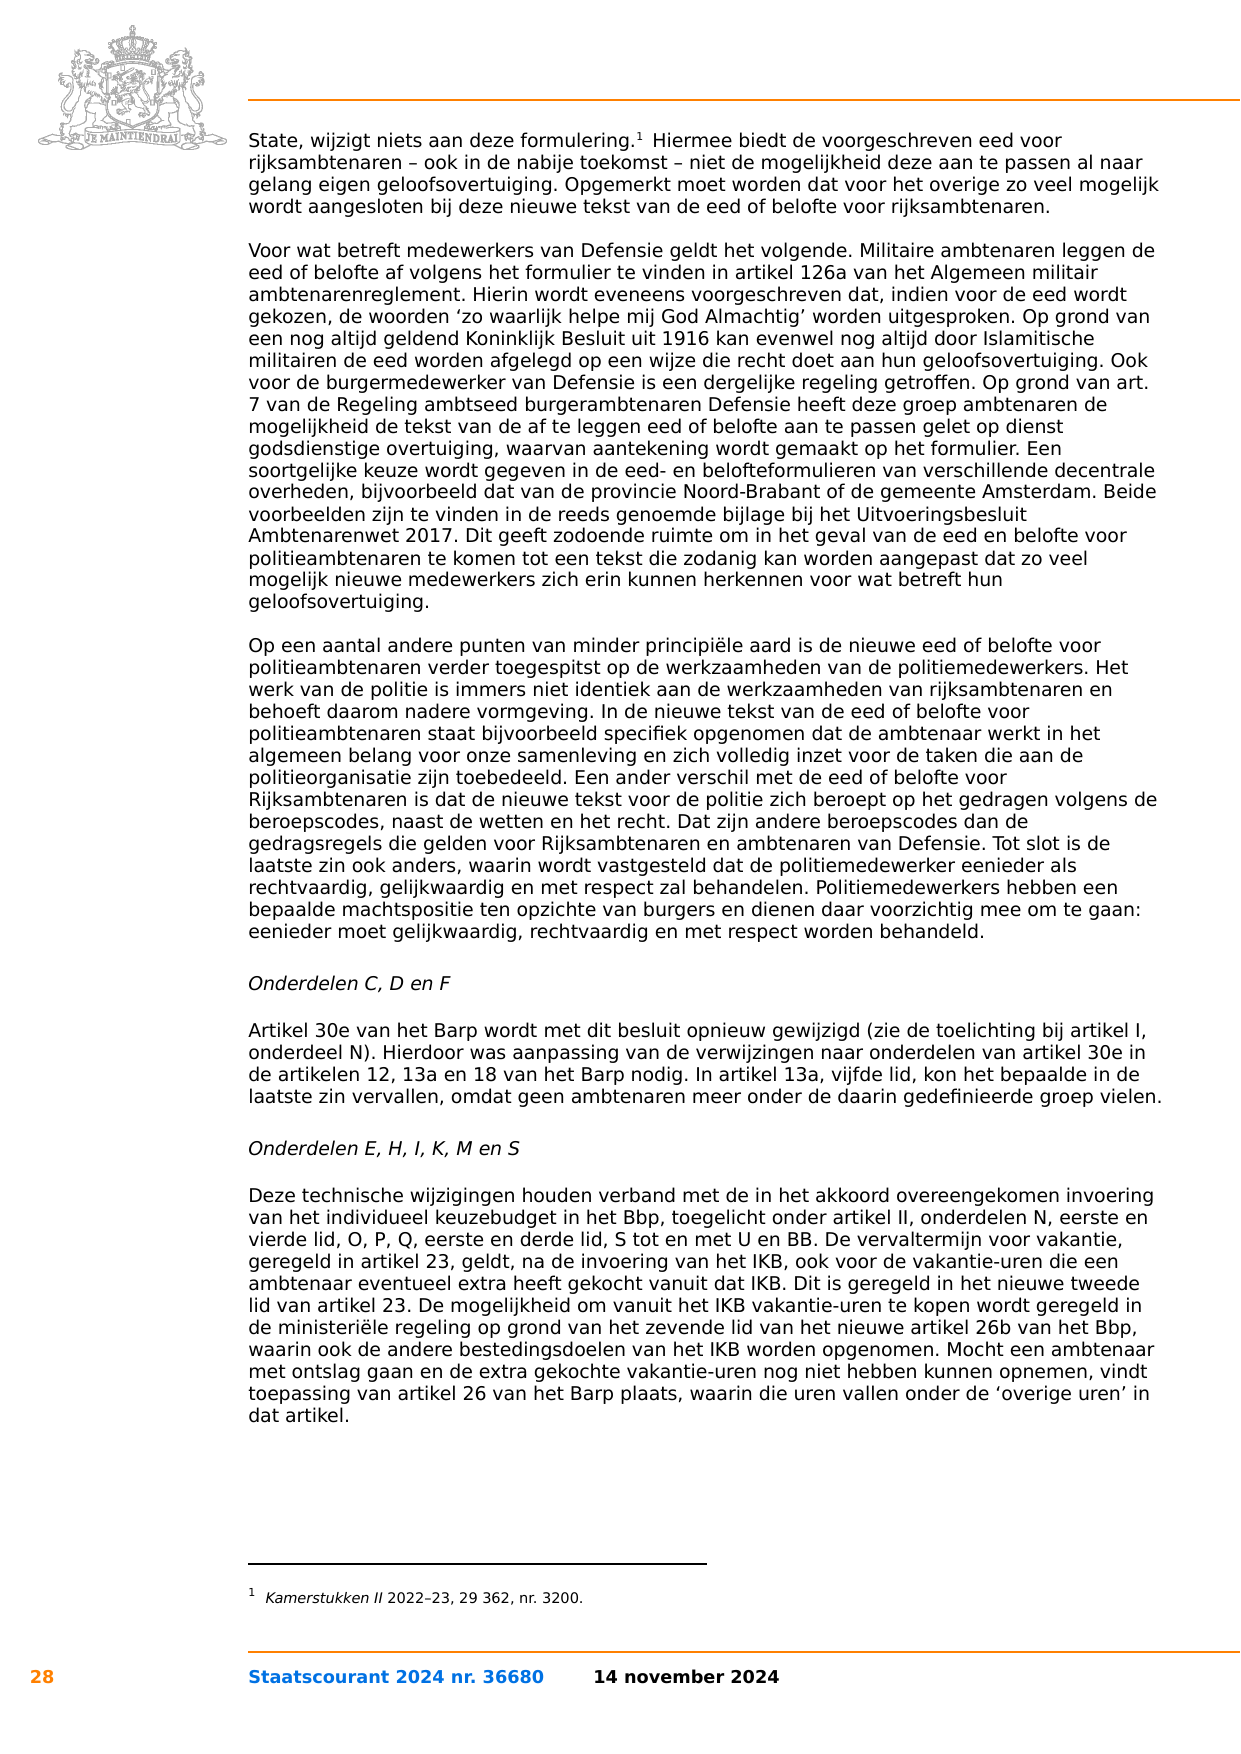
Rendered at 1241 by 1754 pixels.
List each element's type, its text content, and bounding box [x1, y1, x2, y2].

text Artikel 30e van het Barp wordt met dit besluit opnieuw gewijzigd (zie de toelichting bij artikel I, onderdeel N). Hierdoor was aanpassing van de verwijzingen naar onderdelen van artikel 30e in de artikelen 12, 13a en 18 van het Barp nodig. In artikel 13a, vijfde lid, kon het bepaalde in de laatste zin vervallen, omdat geen ambtenaren meer onder de daarin gedefinieerde groep vielen. [248, 1020, 1163, 1108]
text Kamerstukken II 2022–23, 29 362, nr. 3200. [248, 1586, 1163, 1608]
text State, wijzigt niets aan deze formulering. Hiermee biedt de voorgeschreven eed voor rijksambtenaren – ook in de nabije toekomst – niet de mogelijkheid deze aan te passen al naar gelang eigen geloofsovertuiging. Opgemerkt moet worden dat voor het overige zo veel mogelijk wordt aangesloten bij deze nieuwe tekst van de eed of belofte voor rijksambtenaren. [248, 130, 1163, 218]
subtitle Onderdelen C, D en F [248, 973, 1163, 995]
text Deze technische wijzigingen houden verband met de in het akkoord overeengekomen invoering van het individueel keuzebudget in het Bbp, toegelicht onder artikel II, onderdelen N, eerste en vierde lid, O, P, Q, eerste en derde lid, S tot en met U en BB. De vervaltermijn voor vakantie, geregeld in artikel 23, geldt, na de invoering van het IKB, ook voor de vakantie-uren die een ambtenaar eventueel extra heeft gekocht vanuit dat IKB. Dit is geregeld in het nieuwe tweede lid van artikel 23. De mogelijkheid om vanuit het IKB vakantie-uren te kopen wordt geregeld in de ministeriële regeling op grond van het zevende lid van het nieuwe artikel 26b van het Bbp, waarin ook de andere bestedingsdoelen van het IKB worden opgenomen. Mocht een ambtenaar met ontslag gaan en de extra gekochte vakantie-uren nog niet hebben kunnen opnemen, vindt toepassing van artikel 26 van het Barp plaats, waarin die uren vallen onder de ‘overige uren’ in dat artikel. [248, 1185, 1163, 1427]
text Op een aantal andere punten van minder principiële aard is de nieuwe eed of belofte voor politieambtenaren verder toegespitst op de werkzaamheden van de politiemedewerkers. Het werk van de politie is immers niet identiek aan de werkzaamheden van rijksambtenaren en behoeft daarom nadere vormgeving. In de nieuwe tekst van de eed of belofte voor politieambtenaren staat bijvoorbeeld specifiek opgenomen dat de ambtenaar werkt in het algemeen belang voor onze samenleving en zich volledig inzet voor de taken die aan de politieorganisatie zijn toebedeeld. Een ander verschil met de eed of belofte voor Rijksambtenaren is dat de nieuwe tekst voor de politie zich beroept op het gedragen volgens de beroepscodes, naast de wetten en het recht. Dat zijn andere beroepscodes dan de gedragsregels die gelden voor Rijksambtenaren en ambtenaren van Defensie. Tot slot is de laatste zin ook anders, waarin wordt vastgesteld dat de politiemedewerker eenieder als rechtvaardig, gelijkwaardig en met respect zal behandelen. Politiemedewerkers hebben een bepaalde machtspositie ten opzichte van burgers en dienen daar voorzichtig mee om te gaan: eenieder moet gelijkwaardig, rechtvaardig en met respect worden behandeld. [248, 635, 1163, 943]
subtitle Onderdelen E, H, I, K, M en S [248, 1138, 1163, 1160]
picture [38, 25, 227, 150]
text Voor wat betreft medewerkers van Defensie geldt het volgende. Militaire ambtenaren leggen de eed of belofte af volgens het formulier te vinden in artikel 126a van het Algemeen militair ambtenarenreglement. Hierin wordt eveneens voorgeschreven dat, indien voor de eed wordt gekozen, de woorden ‘zo waarlijk helpe mij God Almachtig’ worden uitgesproken. Op grond van een nog altijd geldend Koninklijk Besluit uit 1916 kan evenwel nog altijd door Islamitische militairen de eed worden afgelegd op een wijze die recht doet aan hun geloofsovertuiging. Ook voor de burgermedewerker van Defensie is een dergelijke regeling getroffen. Op grond van art. 7 van de Regeling ambtseed burgerambtenaren Defensie heeft deze groep ambtenaren de mogelijkheid de tekst van de af te leggen eed of belofte aan te passen gelet op dienst godsdienstige overtuiging, waarvan aantekening wordt gemaakt op het formulier. Een soortgelijke keuze wordt gegeven in de eed- en belofteformulieren van verschillende decentrale overheden, bijvoorbeeld dat van de provincie Noord-Brabant of de gemeente Amsterdam. Beide voorbeelden zijn te vinden in de reeds genoemde bijlage bij het Uitvoeringsbesluit Ambtenarenwet 2017. Dit geeft zodoende ruimte om in het geval van de eed en belofte voor politieambtenaren te komen tot een tekst die zodanig kan worden aangepast dat zo veel mogelijk nieuwe medewerkers zich erin kunnen herkennen voor wat betreft hun geloofsovertuiging. [248, 240, 1163, 613]
